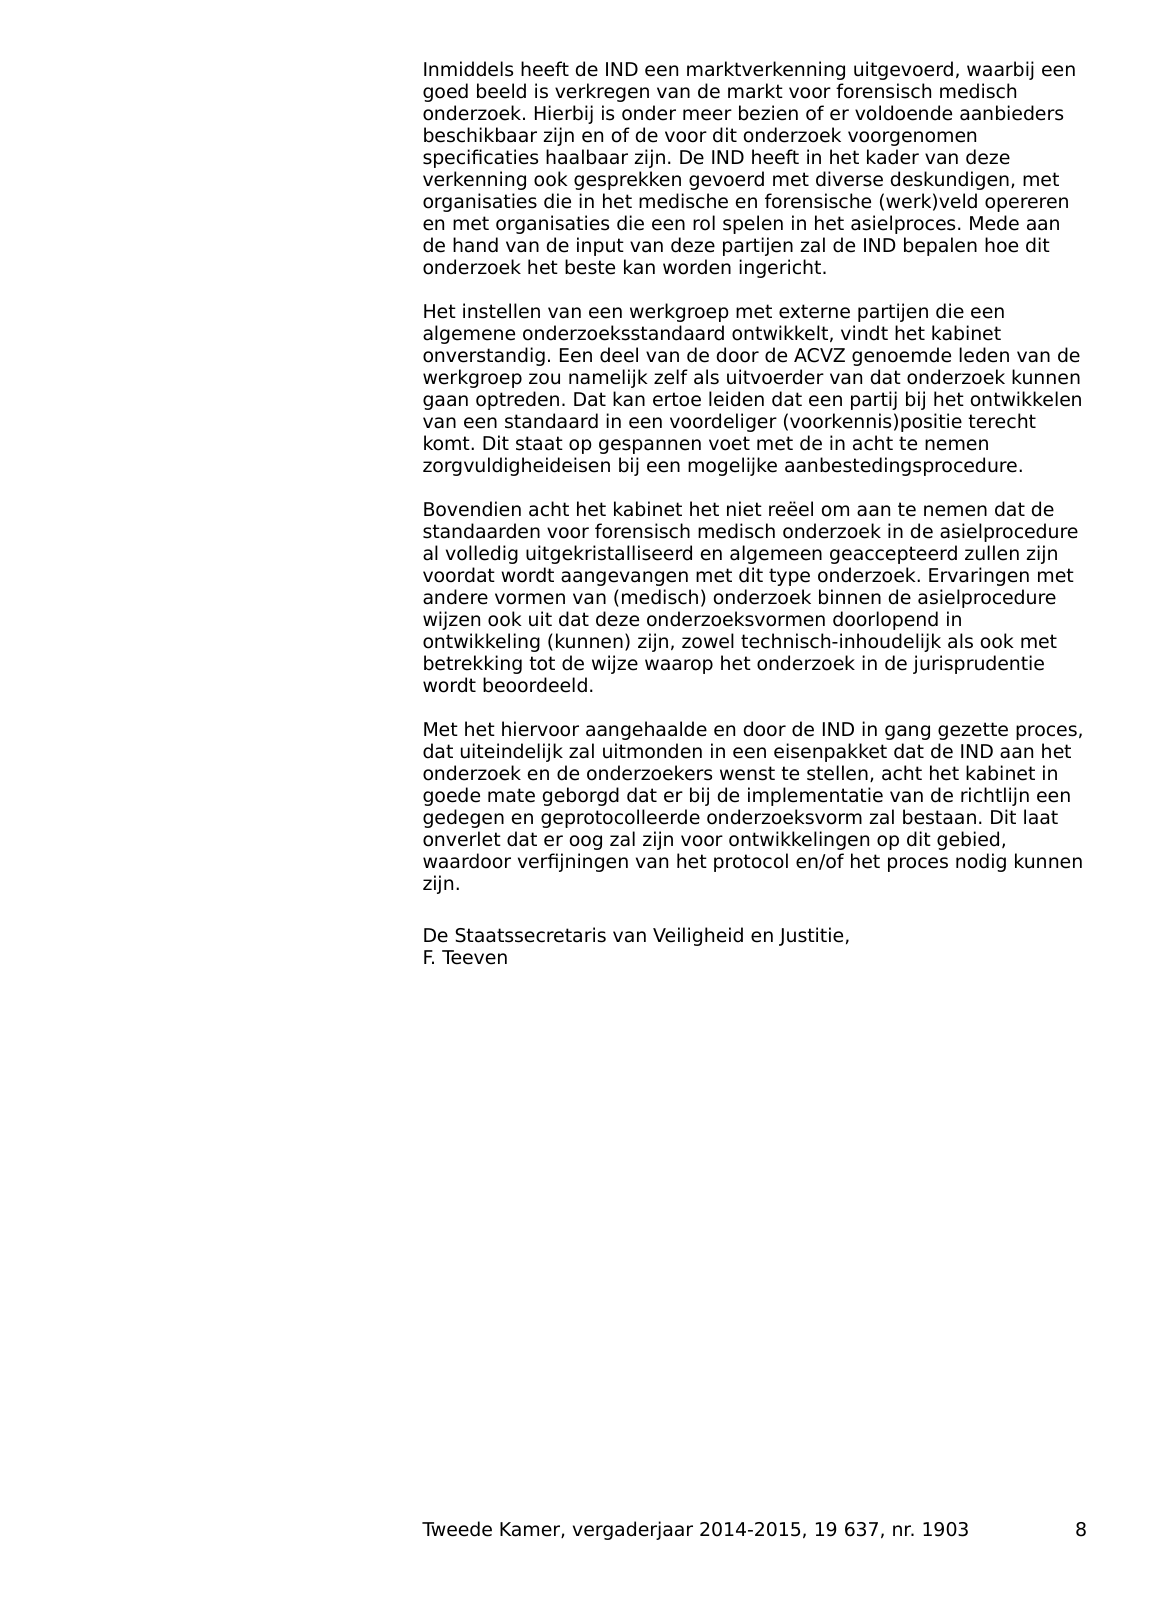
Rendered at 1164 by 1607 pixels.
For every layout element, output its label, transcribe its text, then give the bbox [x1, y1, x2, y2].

text Inmiddels heeft de IND een marktverkenning uitgevoerd, waarbij een goed beeld is verkregen van de markt voor forensisch medisch onderzoek. Hierbij is onder meer bezien of er voldoende aanbieders beschikbaar zijn en of de voor dit onderzoek voorgenomen specificaties haalbaar zijn. De IND heeft in het kader van deze verkenning ook gesprekken gevoerd met diverse deskundigen, met organisaties die in het medische en forensische (werk)veld opereren en met organisaties die een rol spelen in het asielproces. Mede aan de hand van de input van deze partijen zal de IND bepalen hoe dit onderzoek het beste kan worden ingericht. [422, 59, 1087, 279]
text Bovendien acht het kabinet het niet reëel om aan te nemen dat de standaarden voor forensisch medisch onderzoek in de asielprocedure al volledig uitgekristalliseerd en algemeen geaccepteerd zullen zijn voordat wordt aangevangen met dit type onderzoek. Ervaringen met andere vormen van (medisch) onderzoek binnen de asielprocedure wijzen ook uit dat deze onderzoeksvormen doorlopend in ontwikkeling (kunnen) zijn, zowel technisch-inhoudelijk als ook met betrekking tot de wijze waarop het onderzoek in de jurisprudentie wordt beoordeeld. [422, 499, 1087, 697]
text Het instellen van een werkgroep met externe partijen die een algemene onderzoeksstandaard ontwikkelt, vindt het kabinet onverstandig. Een deel van de door de ACVZ genoemde leden van de werkgroep zou namelijk zelf als uitvoerder van dat onderzoek kunnen gaan optreden. Dat kan ertoe leiden dat een partij bij het ontwikkelen van een standaard in een voordeliger (voorkennis)positie terecht komt. Dit staat op gespannen voet met de in acht te nemen zorgvuldigheideisen bij een mogelijke aanbestedingsprocedure. [422, 301, 1087, 477]
text Met het hiervoor aangehaalde en door de IND in gang gezette proces, dat uiteindelijk zal uitmonden in een eisenpakket dat de IND aan het onderzoek en de onderzoekers wenst te stellen, acht het kabinet in goede mate geborgd dat er bij de implementatie van de richtlijn een gedegen en geprotocolleerde onderzoeksvorm zal bestaan. Dit laat onverlet dat er oog zal zijn voor ontwikkelingen op dit gebied, waardoor verfijningen van het protocol en/of het proces nodig kunnen zijn. [422, 719, 1087, 895]
text De Staatssecretaris van Veiligheid en Justitie, F. Teeven [422, 925, 1087, 969]
